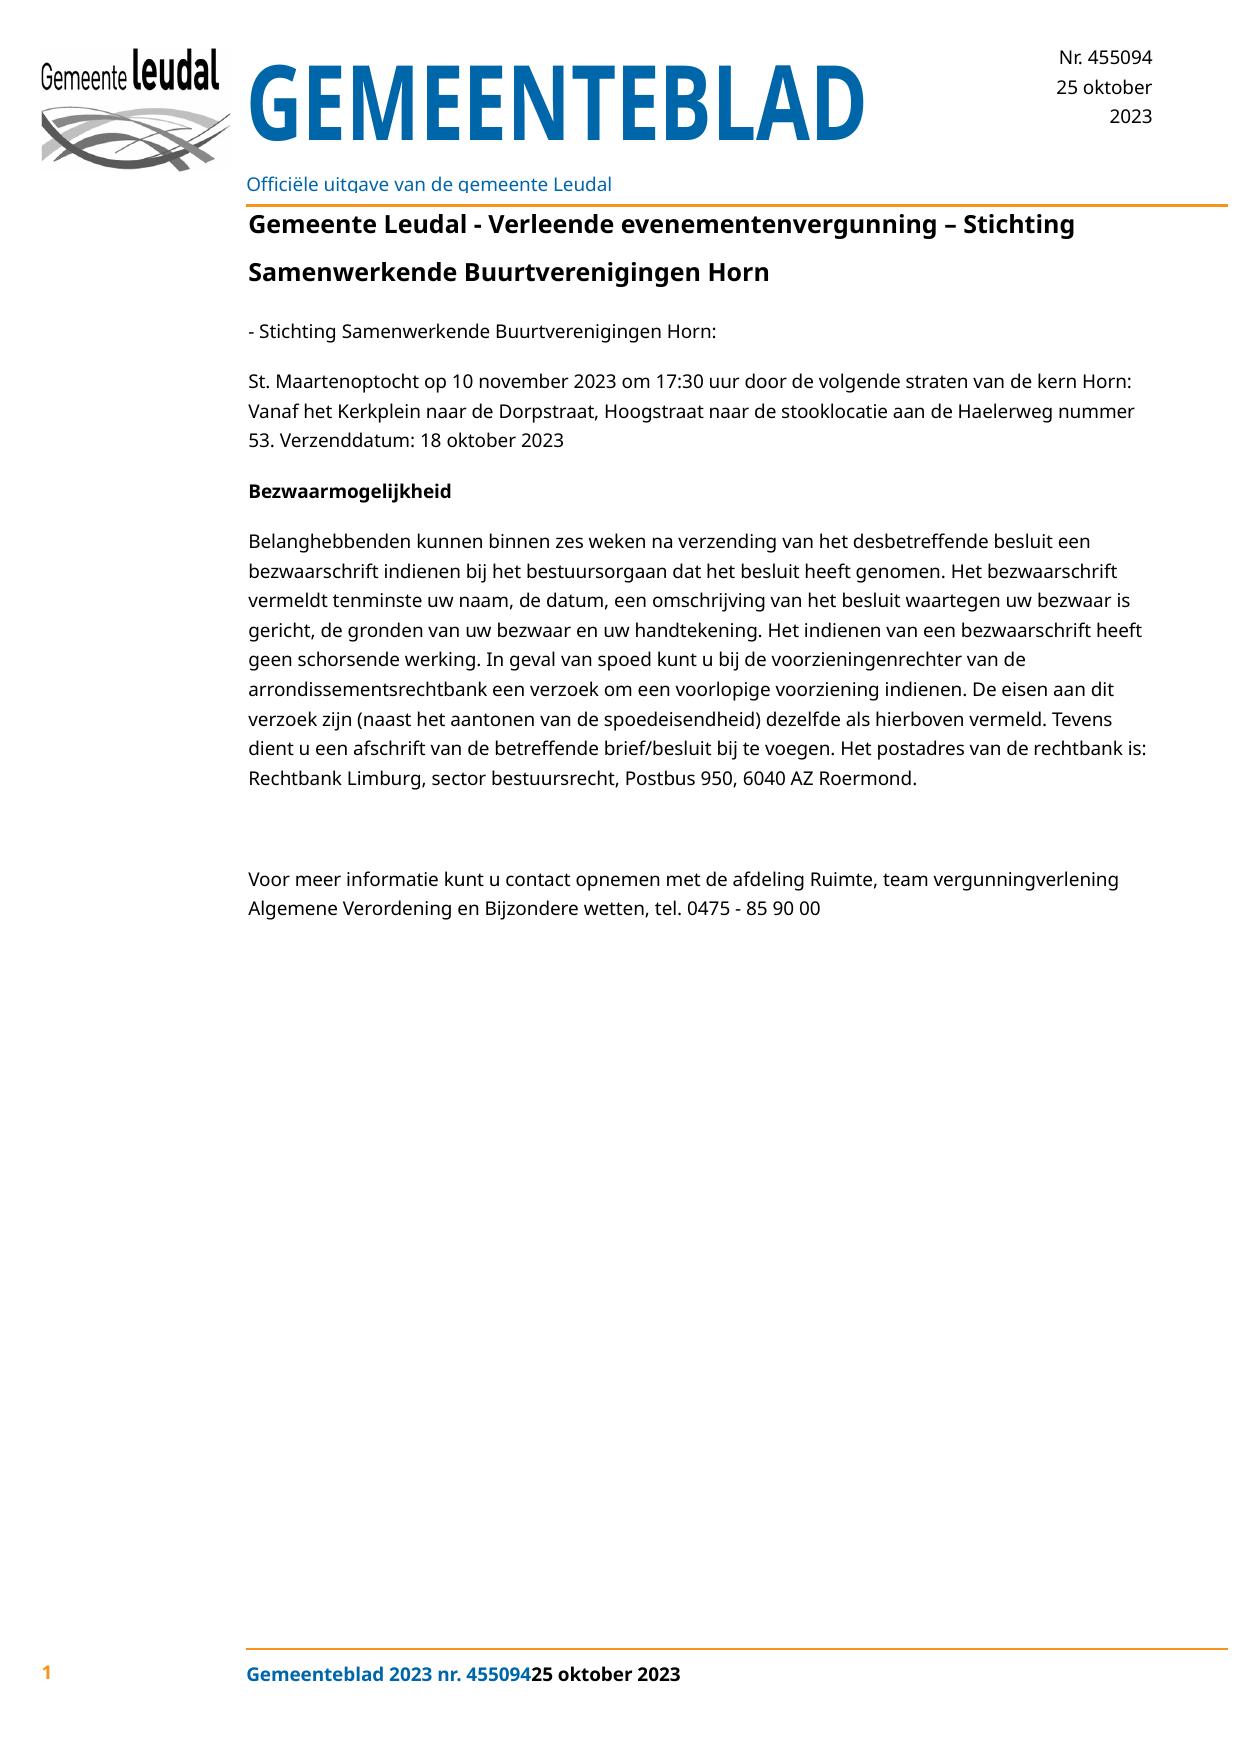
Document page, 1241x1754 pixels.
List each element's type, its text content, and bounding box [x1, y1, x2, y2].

text St. Maartenoptocht op 10 november 2023 om 17:30 uur door de volgende straten van de kern Horn: Vanaf het Kerkplein naar de Dorpstraat, Hoogstraat naar de stooklocatie aan de Haelerweg nummer 53. Verzenddatum: 18 oktober 2023 [248, 368, 1152, 453]
picture [41, 47, 231, 172]
text - Stichting Samenwerkende Buurtverenigingen Horn: [248, 318, 1152, 344]
text Gemeente Leudal - Verleende evenementenvergunning – Stichting Samenwerkende Buurtverenigingen Horn [248, 207, 1152, 288]
text Belanghebbenden kunnen binnen zes weken na verzending van het desbetreffende besluit een bezwaarschrift indienen bij het bestuursorgaan dat het besluit heeft genomen. Het bezwaarschrift vermeldt tenminste uw naam, de datum, een omschrijving van het besluit waartegen uw bezwaar is gericht, de gronden van uw bezwaar en uw handtekening. Het indienen van een bezwaarschrift heeft geen schorsende werking. In geval van spoed kunt u bij de voorzieningenrechter van de arrondissementsrechtbank een verzoek om een voorlopige voorziening indienen. De eisen aan dit verzoek zijn (naast het aantonen van de spoedeisendheid) dezelfde als hierboven vermeld. Tevens dient u een afschrift van de betreffende brief/besluit bij te voegen. Het postadres van de rechtbank is: Rechtbank Limburg, sector bestuursrecht, Postbus 950, 6040 AZ Roermond. [248, 528, 1152, 791]
text Bezwaarmogelijkheid [248, 478, 1152, 504]
text Voor meer informatie kunt u contact opnemen met de afdeling Ruimte, team vergunningverlening Algemene Verordening en Bijzondere wetten, tel. 0475 - 85 90 00 [248, 866, 1152, 921]
